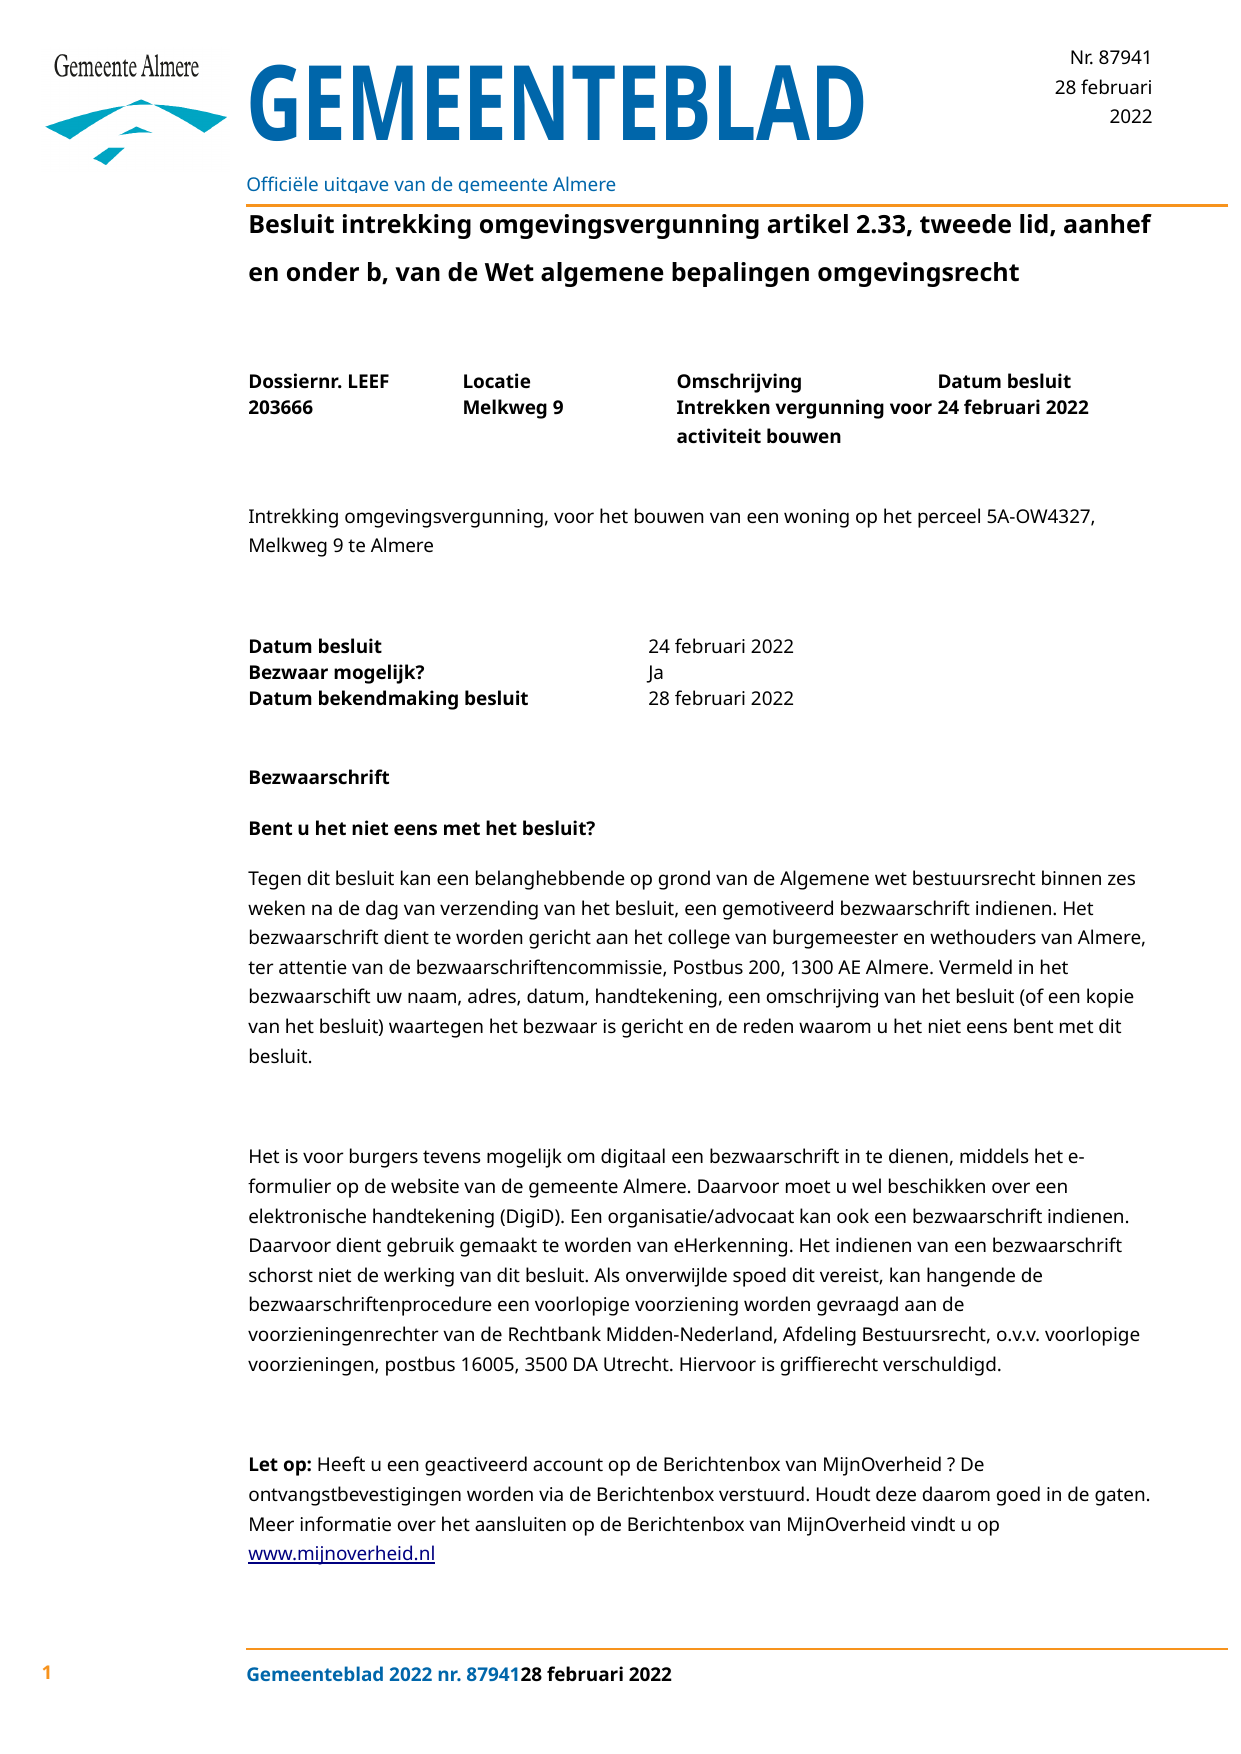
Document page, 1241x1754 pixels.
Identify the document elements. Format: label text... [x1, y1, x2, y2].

table_header Datum besluit [248, 634, 648, 659]
table_header Datum besluit [937, 369, 1152, 394]
table_cell 203666 [248, 394, 462, 449]
text Tegen dit besluit kan een belanghebbende op grond van de Algemene wet bestuursrecht binnen zes weken na de dag van verzending van het besluit, een gemotiveerd bezwaarschrift indienen. Het bezwaarschrift dient te worden gericht aan het college van burgemeester en wethouders van Almere, ter attentie van de bezwaarschriftencommissie, Postbus 200, 1300 AE Almere. Vermeld in het bezwaarschift uw naam, adres, datum, handtekening, een omschrijving van het besluit (of een kopie van het besluit) waartegen het bezwaar is gericht en de reden waarom u het niet eens bent met dit besluit. [248, 865, 1152, 1068]
text Bezwaarschrift [248, 764, 1152, 790]
text Let op: Heeft u een geactiveerd account op de Berichtenbox van MijnOverheid ? De ontvangstbevestigingen worden via de Berichtenbox verstuurd. Houdt deze daarom goed in de gaten. Meer informatie over het aansluiten op de Berichtenbox van MijnOverheid vindt u op www.mijnoverheid.nl [248, 1452, 1152, 1566]
table_cell 28 februari 2022 [648, 685, 1152, 711]
table_cell Ja [648, 659, 1152, 685]
text Het is voor burgers tevens mogelijk om digitaal een bezwaarschrift in te dienen, middels het e-formulier op de website van de gemeente Almere. Daarvoor moet u wel beschikken over een elektronische handtekening (DigiD). Een organisatie/advocaat kan ook een bezwaarschrift indienen. Daarvoor dient gebruik gemaakt te worden van eHerkenning. Het indienen van een bezwaarschrift schorst niet de werking van dit besluit. Als onverwijlde spoed dit vereist, kan hangende de bezwaarschriftenprocedure een voorlopige voorziening worden gevraagd aan de voorzieningenrechter van de Rechtbank Midden-Nederland, Afdeling Bestuursrecht, o.v.v. voorlopige voorzieningen, postbus 16005, 3500 DA Utrecht. Hiervoor is griffierecht verschuldigd. [248, 1144, 1152, 1376]
table_cell Datum bekendmaking besluit [248, 685, 648, 711]
table_cell Intrekken vergunning voor activiteit bouwen [676, 394, 937, 449]
table_header 24 februari 2022 [648, 634, 1152, 659]
table_cell Bezwaar mogelijk? [248, 659, 648, 685]
table_header Omschrijving [676, 369, 937, 394]
text Besluit intrekking omgevingsvergunning artikel 2.33, tweede lid, aanhef en onder b, van de Wet algemene bepalingen omgevingsrecht [248, 207, 1152, 288]
table_header Locatie [462, 369, 676, 394]
table_cell 24 februari 2022 [937, 394, 1152, 449]
table_header Dossiernr. LEEF [248, 369, 462, 394]
table_cell Melkweg 9 [462, 394, 676, 449]
text Bent u het niet eens met het besluit? [248, 815, 1152, 841]
picture [41, 47, 231, 172]
text Intrekking omgevingsvergunning, voor het bouwen van een woning op het perceel 5A-OW4327, Melkweg 9 te Almere [248, 503, 1152, 558]
